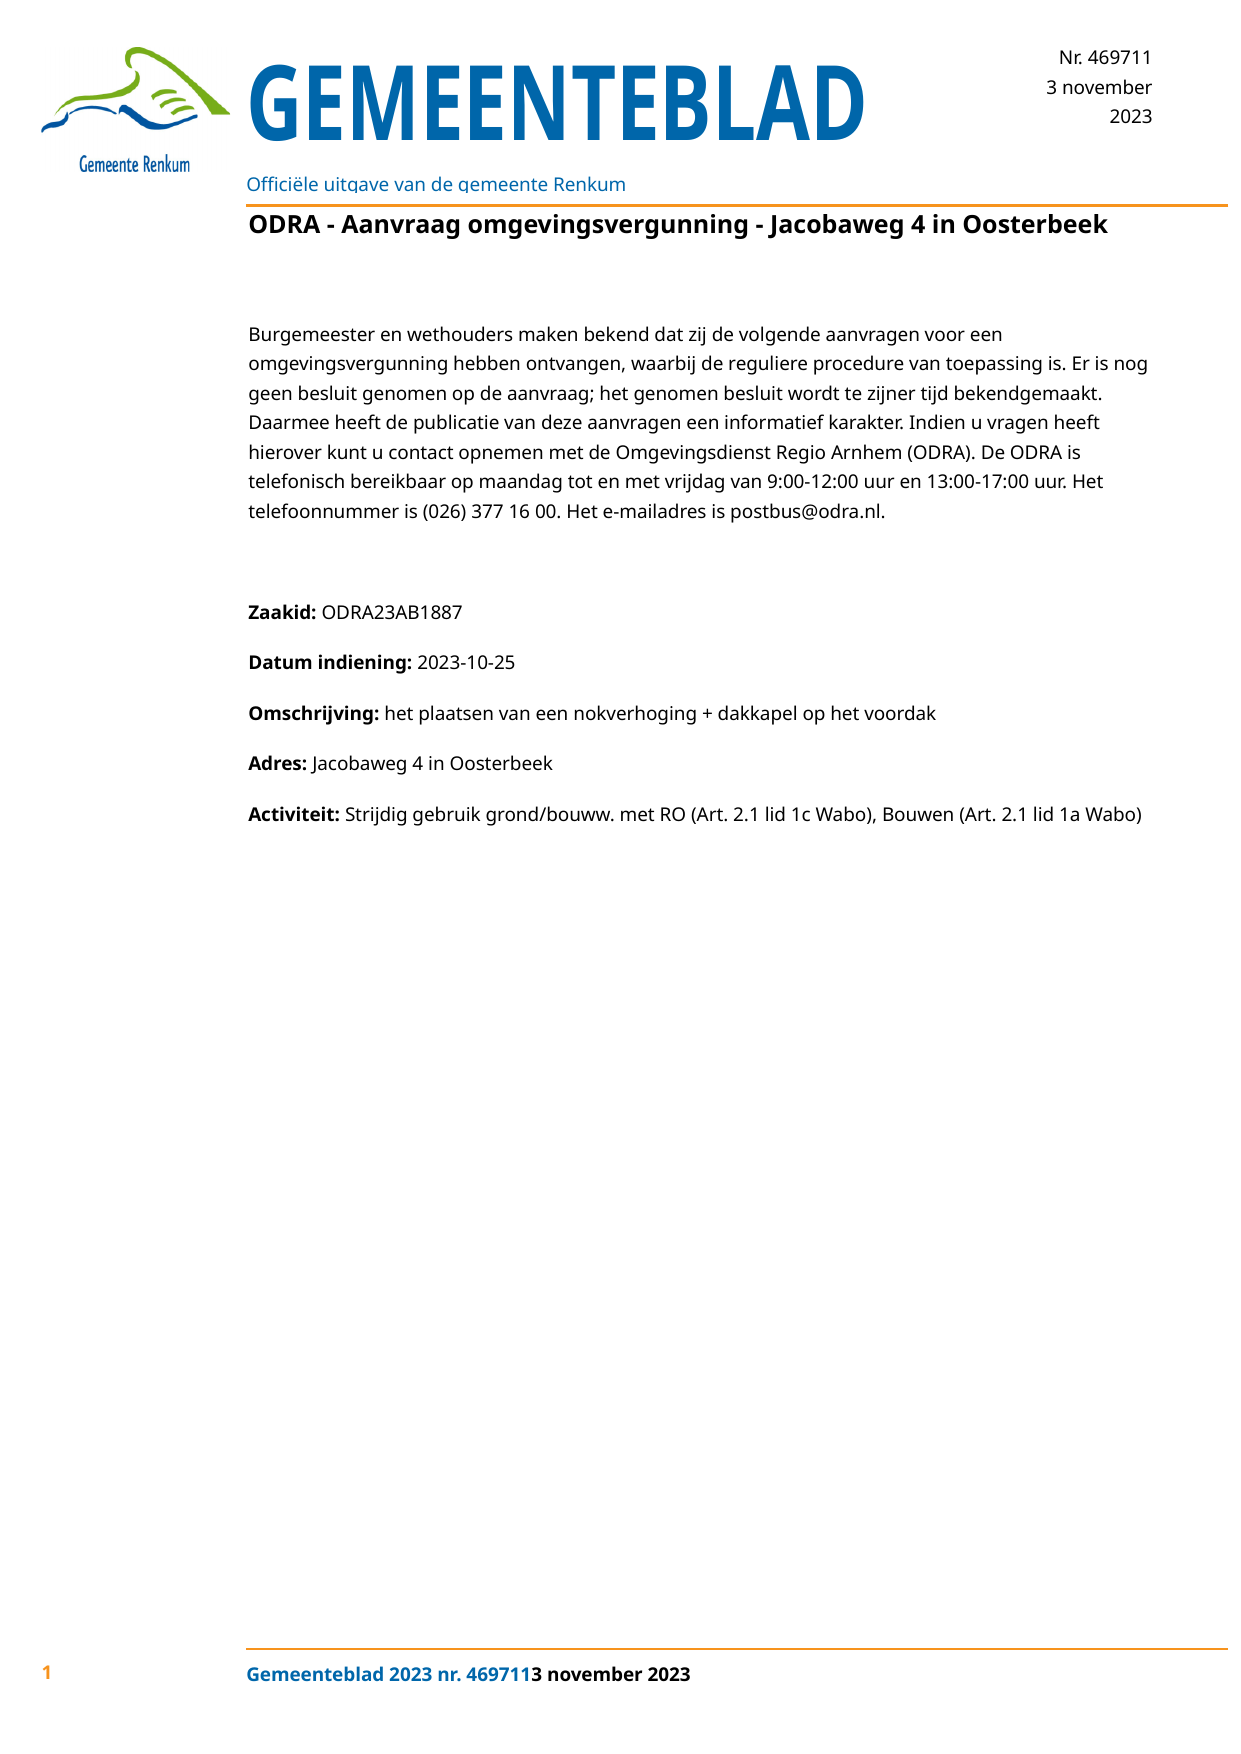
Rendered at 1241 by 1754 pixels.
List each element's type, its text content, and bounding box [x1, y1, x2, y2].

text Zaakid: ODRA23AB1887 [248, 599, 1152, 625]
text Burgemeester en wethouders maken bekend dat zij de volgende aanvragen voor een omgevingsvergunning hebben ontvangen, waarbij de reguliere procedure van toepassing is. Er is nog geen besluit genomen op de aanvraag; het genomen besluit wordt te zijner tijd bekendgemaakt. Daarmee heeft de publicatie van deze aanvragen een informatief karakter. Indien u vragen heeft hierover kunt u contact opnemen met de Omgevingsdienst Regio Arnhem (ODRA). De ODRA is telefonisch bereikbaar op maandag tot en met vrijdag van 9:00-12:00 uur en 13:00-17:00 uur. Het telefoonnummer is (026) 377 16 00. Het e-mailadres is postbus@odra.nl. [248, 321, 1152, 524]
text Activiteit: Strijdig gebruik grond/bouww. met RO (Art. 2.1 lid 1c Wabo), Bouwen (Art. 2.1 lid 1a Wabo) [248, 801, 1152, 826]
text Omschrijving: het plaatsen van een nokverhoging + dakkapel op het voordak [248, 700, 1152, 726]
text Datum indiening: 2023-10-25 [248, 649, 1152, 675]
text Adres: Jacobaweg 4 in Oosterbeek [248, 750, 1152, 776]
picture [41, 47, 231, 172]
text ODRA - Aanvraag omgevingsvergunning - Jacobaweg 4 in Oosterbeek [248, 207, 1152, 241]
